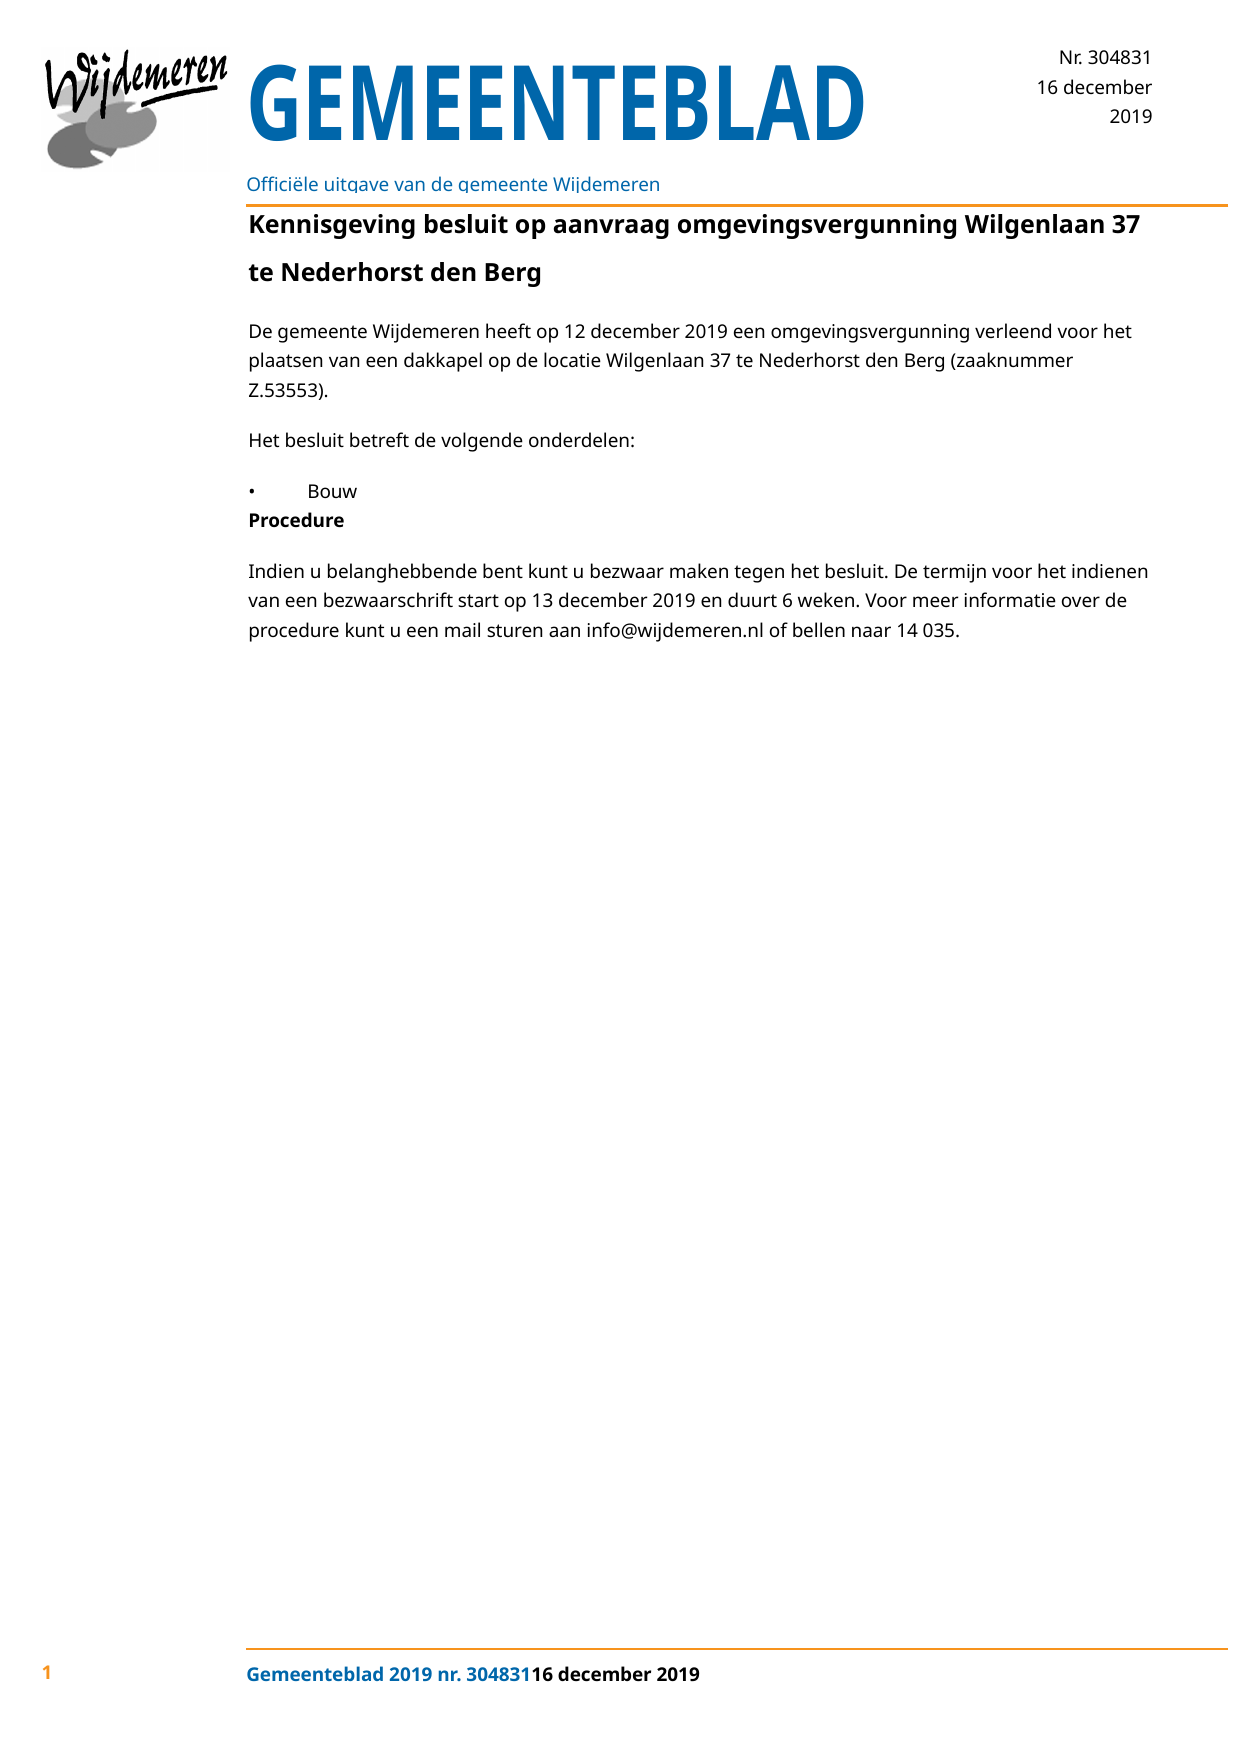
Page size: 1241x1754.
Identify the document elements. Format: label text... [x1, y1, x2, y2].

text Procedure [248, 507, 1152, 533]
text Indien u belanghebbende bent kunt u bezwaar maken tegen het besluit. De termijn voor het indienen van een bezwaarschrift start op 13 december 2019 en duurt 6 weken. Voor meer informatie over de procedure kunt u een mail sturen aan info@wijdemeren.nl of bellen naar 14 035. [248, 558, 1152, 643]
text Kennisgeving besluit op aanvraag omgevingsvergunning Wilgenlaan 37 te Nederhorst den Berg [248, 207, 1152, 288]
picture [41, 47, 231, 172]
text De gemeente Wijdemeren heeft op 12 december 2019 een omgevingsvergunning verleend voor het plaatsen van een dakkapel op de locatie Wilgenlaan 37 te Nederhorst den Berg (zaaknummer Z.53553). [248, 318, 1152, 403]
list Bouw [248, 478, 1152, 504]
text Het besluit betreft de volgende onderdelen: [248, 427, 1152, 453]
